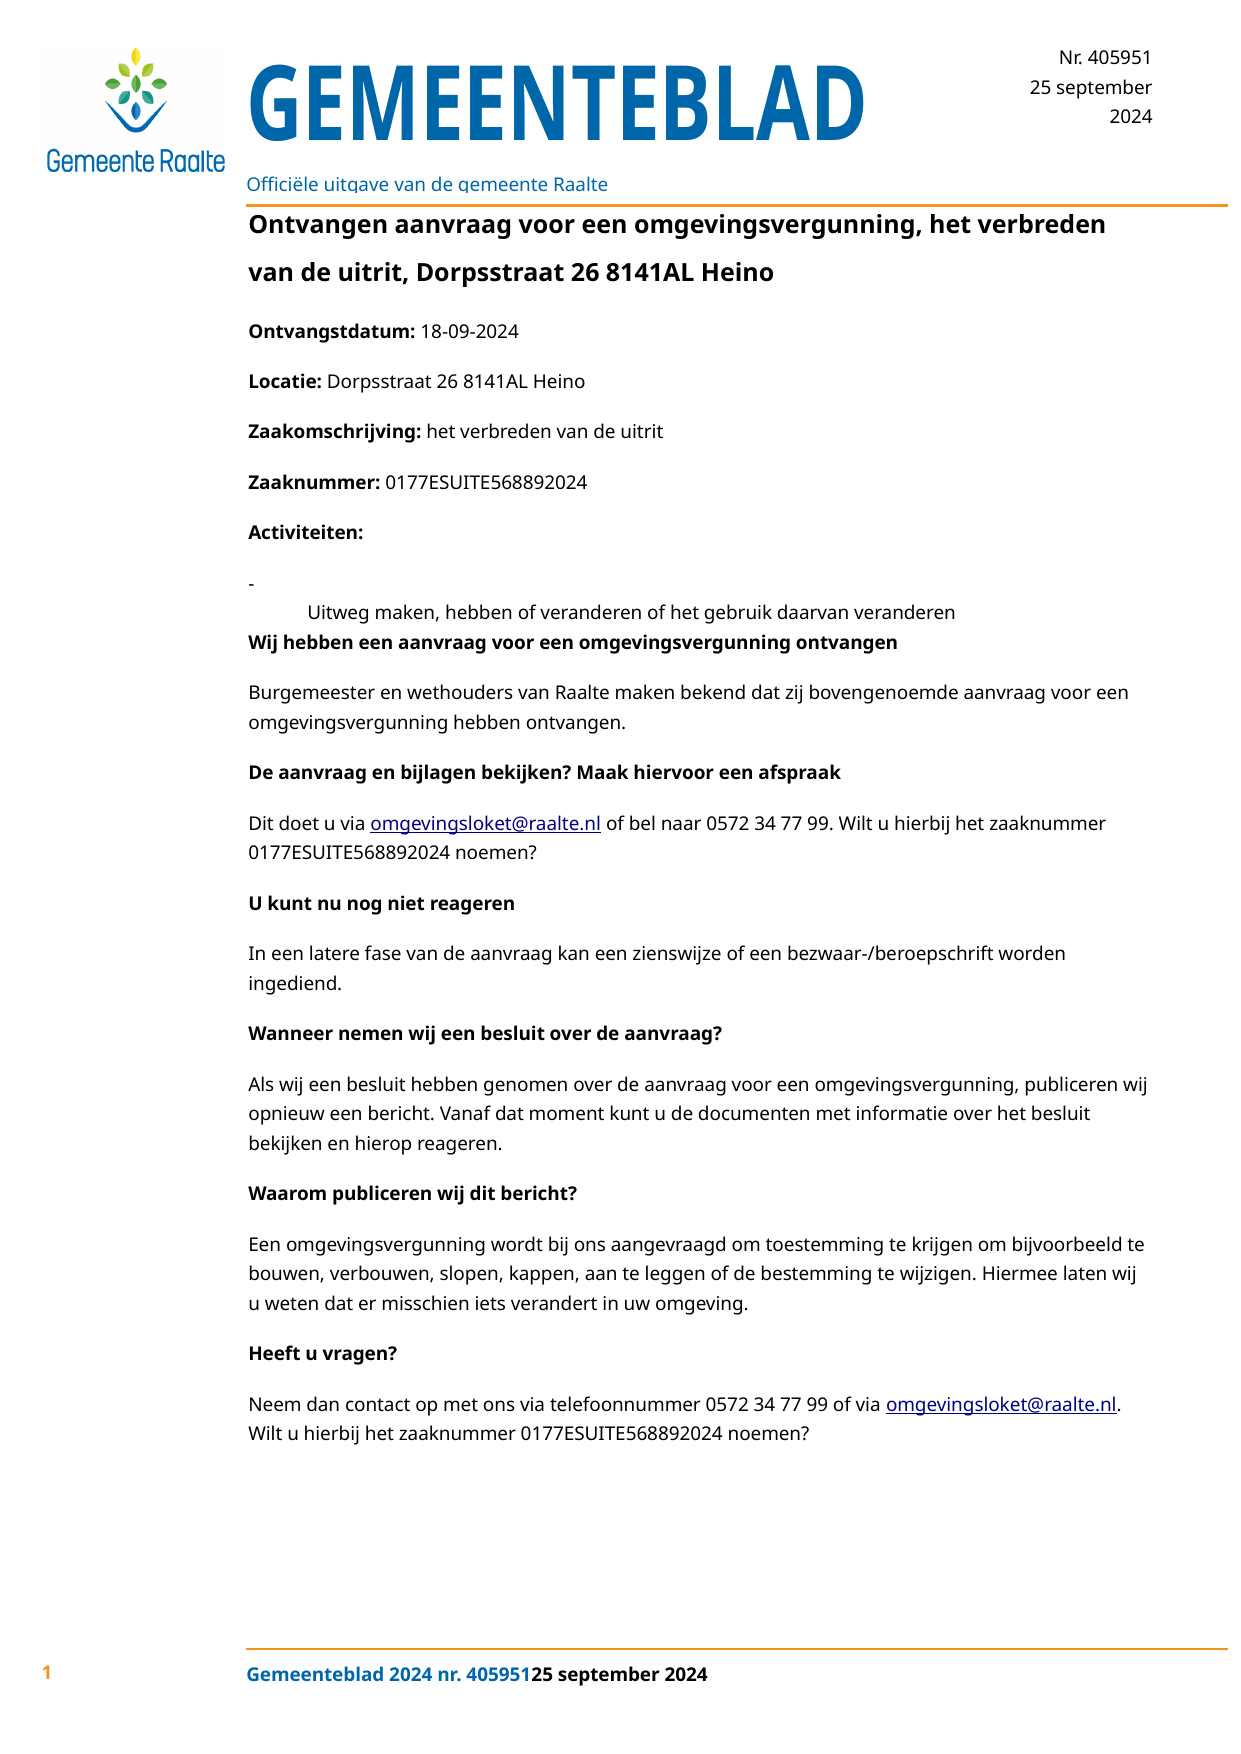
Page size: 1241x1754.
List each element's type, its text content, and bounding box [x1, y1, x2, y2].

text Een omgevingsvergunning wordt bij ons aangevraagd om toestemming te krijgen om bijvoorbeeld te bouwen, verbouwen, slopen, kappen, aan te leggen of de bestemming te wijzigen. Hiermee laten wij u weten dat er misschien iets verandert in uw omgeving. [248, 1231, 1152, 1316]
text Zaaknummer: 0177ESUITE568892024 [248, 469, 1152, 495]
text Wij hebben een aanvraag voor een omgevingsvergunning ontvangen [248, 629, 1152, 655]
text Waarom publiceren wij dit bericht? [248, 1180, 1152, 1206]
text Locatie: Dorpsstraat 26 8141AL Heino [248, 368, 1152, 394]
text Ontvangstdatum: 18-09-2024 [248, 318, 1152, 344]
text U kunt nu nog niet reageren [248, 890, 1152, 916]
text Heeft u vragen? [248, 1340, 1152, 1366]
text Ontvangen aanvraag voor een omgevingsvergunning, het verbreden van de uitrit, Dorpsstraat 26 8141AL Heino [248, 207, 1152, 288]
text In een latere fase van de aanvraag kan een zienswijze of een bezwaar-/beroepschrift worden ingediend. [248, 940, 1152, 996]
text Als wij een besluit hebben genomen over de aanvraag voor een omgevingsvergunning, publiceren wij opnieuw een bericht. Vanaf dat moment kunt u de documenten met informatie over het besluit bekijken en hierop reageren. [248, 1071, 1152, 1156]
text Burgemeester en wethouders van Raalte maken bekend dat zij bovengenoemde aanvraag voor een omgevingsvergunning hebben ontvangen. [248, 679, 1152, 735]
text Activiteiten: [248, 519, 1152, 545]
picture [41, 47, 231, 172]
text Dit doet u via omgevingsloket@raalte.nl of bel naar 0572 34 77 99. Wilt u hierbij het zaaknummer 0177ESUITE568892024 noemen? [248, 810, 1152, 865]
text De aanvraag en bijlagen bekijken? Maak hiervoor een afspraak [248, 759, 1152, 785]
text Wanneer nemen wij een besluit over de aanvraag? [248, 1020, 1152, 1046]
text Neem dan contact op met ons via telefoonnummer 0572 34 77 99 of via omgevingsloket@raalte.nl. Wilt u hierbij het zaaknummer 0177ESUITE568892024 noemen? [248, 1391, 1152, 1446]
text Zaakomschrijving: het verbreden van de uitrit [248, 419, 1152, 444]
list Uitweg maken, hebben of veranderen of het gebruik daarvan veranderen [248, 599, 1152, 625]
